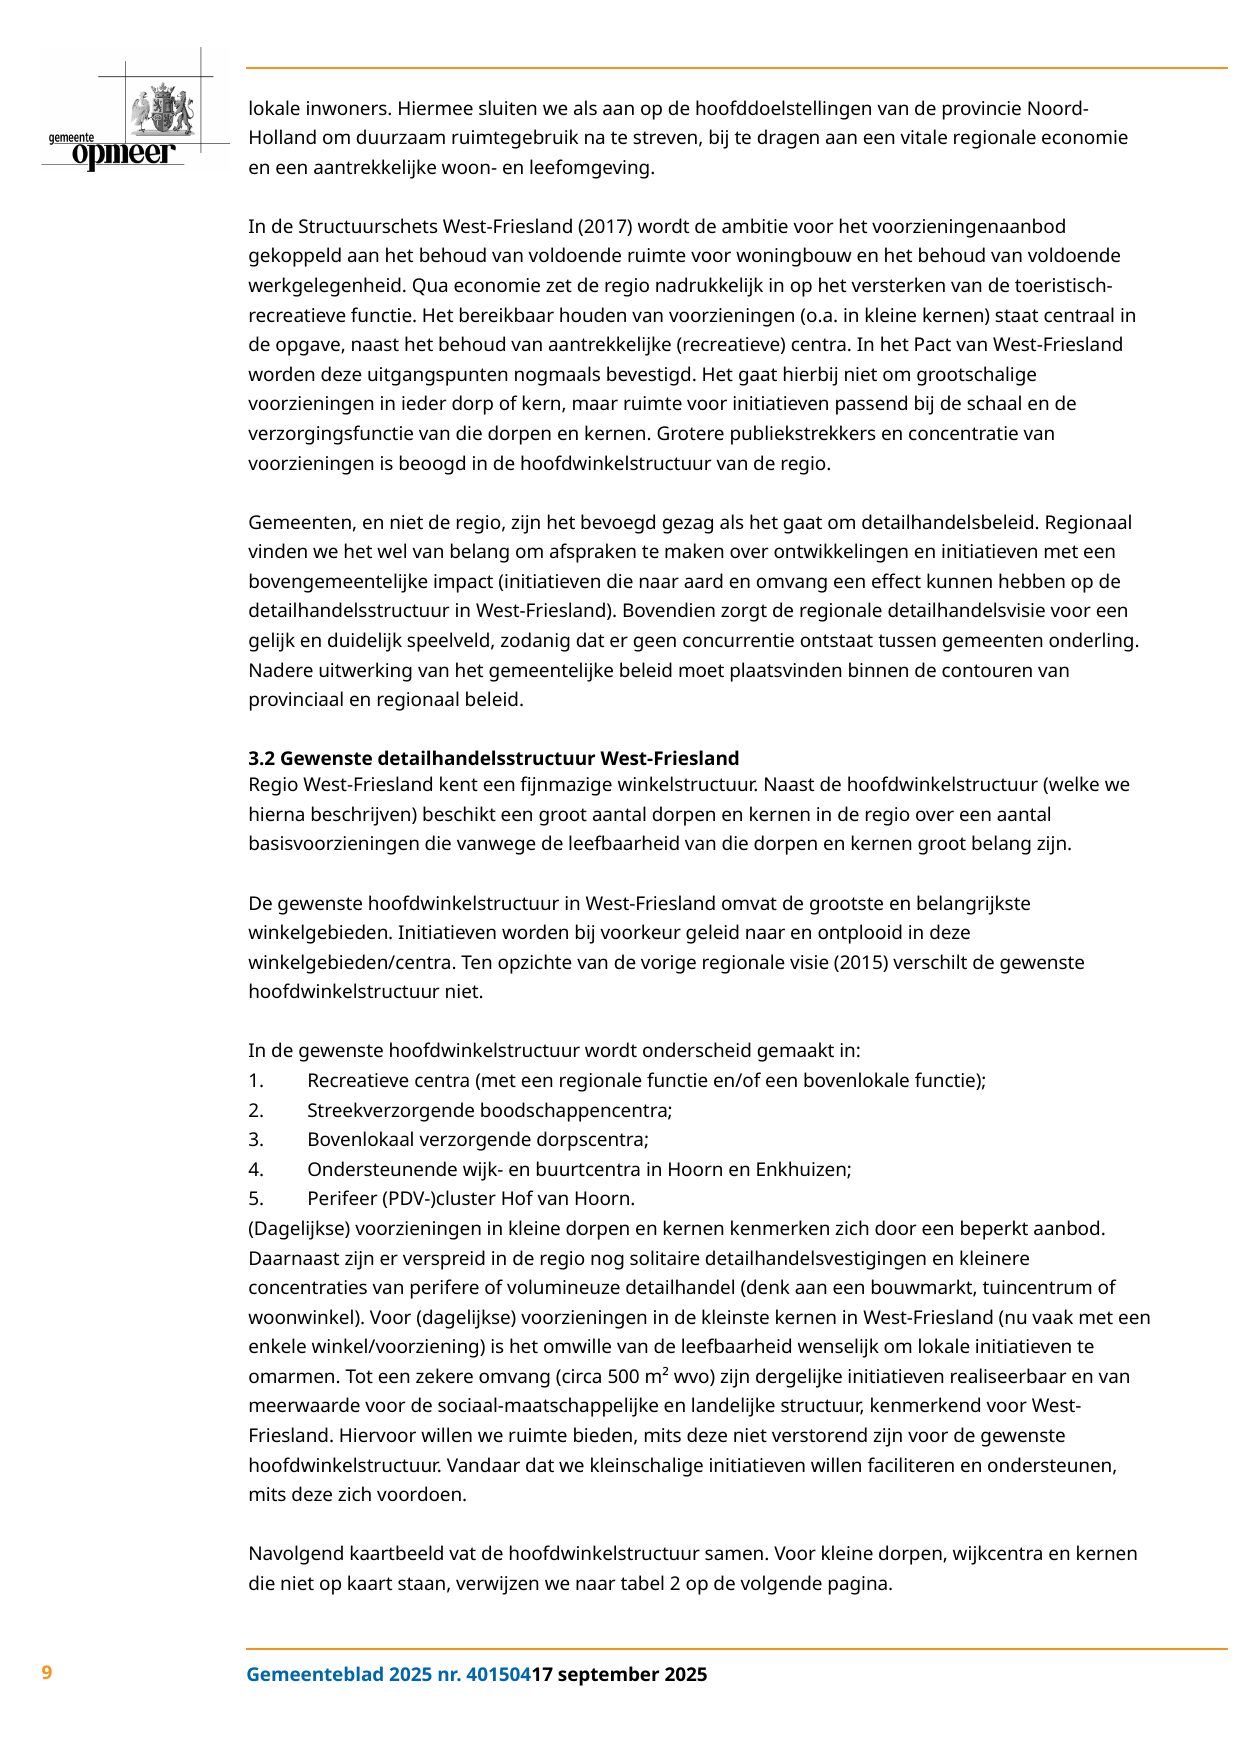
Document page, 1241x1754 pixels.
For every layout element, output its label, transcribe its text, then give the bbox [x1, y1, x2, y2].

text Navolgend kaartbeeld vat de hoofdwinkelstructuur samen. Voor kleine dorpen, wijkcentra en kernen die niet op kaart staan, verwijzen we naar tabel 2 op de volgende pagina. [248, 1541, 1152, 1596]
list Ondersteunende wijk- en buurtcentra in Hoorn en Enkhuizen; [248, 1156, 1152, 1182]
text Regio West-Friesland kent een fijnmazige winkelstructuur. Naast de hoofdwinkelstructuur (welke we hierna beschrijven) beschikt een groot aantal dorpen en kernen in de regio over een aantal basisvoorzieningen die vanwege de leefbaarheid van die dorpen en kernen groot belang zijn. [248, 771, 1152, 856]
text De gewenste hoofdwinkelstructuur in West-Friesland omvat de grootste en belangrijkste winkelgebieden. Initiatieven worden bij voorkeur geleid naar en ontplooid in deze winkelgebieden/centra. Ten opzichte van de vorige regionale visie (2015) verschilt de gewenste hoofdwinkelstructuur niet. [248, 890, 1152, 1004]
text Gemeenten, en niet de regio, zijn het bevoegd gezag als het gaat om detailhandelsbeleid. Regionaal vinden we het wel van belang om afspraken te maken over ontwikkelingen en initiatieven met een bovengemeentelijke impact (initiatieven die naar aard en omvang een effect kunnen hebben op de detailhandelsstructuur in West-Friesland). Bovendien zorgt de regionale detailhandelsvisie voor een gelijk en duidelijk speelveld, zodanig dat er geen concurrentie ontstaat tussen gemeenten onderling. Nadere uitwerking van het gemeentelijke beleid moet plaatsvinden binnen de contouren van provinciaal en regionaal beleid. [248, 509, 1152, 712]
text 3.2 Gewenste detailhandelsstructuur West-Friesland [248, 746, 1152, 771]
text In de gewenste hoofdwinkelstructuur wordt onderscheid gemaakt in: [248, 1038, 1152, 1063]
list Perifeer (PDV-)cluster Hof van Hoorn. [248, 1186, 1152, 1211]
text In de Structuurschets West-Friesland (2017) wordt de ambitie voor het voorzieningenaanbod gekoppeld aan het behoud van voldoende ruimte voor woningbouw en het behoud van voldoende werkgelegenheid. Qua economie zet de regio nadrukkelijk in op het versterken van de toeristisch-recreatieve functie. Het bereikbaar houden van voorzieningen (o.a. in kleine kernen) staat centraal in de opgave, naast het behoud van aantrekkelijke (recreatieve) centra. In het Pact van West-Friesland worden deze uitgangspunten nogmaals bevestigd. Het gaat hierbij niet om grootschalige voorzieningen in ieder dorp of kern, maar ruimte voor initiatieven passend bij de schaal en de verzorgingsfunctie van die dorpen en kernen. Grotere publiekstrekkers en concentratie van voorzieningen is beoogd in de hoofdwinkelstructuur van de regio. [248, 213, 1152, 476]
text (Dagelijkse) voorzieningen in kleine dorpen en kernen kenmerken zich door een beperkt aanbod. Daarnaast zijn er verspreid in de regio nog solitaire detailhandelsvestigingen en kleinere concentraties van perifere of volumineuze detailhandel (denk aan een bouwmarkt, tuincentrum of woonwinkel). Voor (dagelijkse) voorzieningen in de kleinste kernen in West-Friesland (nu vaak met een enkele winkel/voorziening) is het omwille van de leefbaarheid wenselijk om lokale initiatieven te omarmen. Tot een zekere omvang (circa 500 m² wvo) zijn dergelijke initiatieven realiseerbaar en van meerwaarde voor de sociaal-maatschappelijke en landelijke structuur, kenmerkend voor West-Friesland. Hiervoor willen we ruimte bieden, mits deze niet verstorend zijn voor de gewenste hoofdwinkelstructuur. Vandaar dat we kleinschalige initiatieven willen faciliteren en ondersteunen, mits deze zich voordoen. [248, 1215, 1152, 1507]
list Streekverzorgende boodschappencentra; [248, 1097, 1152, 1122]
text lokale inwoners. Hiermee sluiten we als aan op de hoofddoelstellingen van de provincie Noord-Holland om duurzaam ruimtegebruik na te streven, bij te dragen aan een vitale regionale economie en een aantrekkelijke woon- en leefomgeving. [248, 95, 1152, 180]
list Bovenlokaal verzorgende dorpscentra; [248, 1126, 1152, 1152]
picture [41, 47, 231, 172]
list Recreatieve centra (met een regionale functie en/of een bovenlokale functie); [248, 1067, 1152, 1093]
